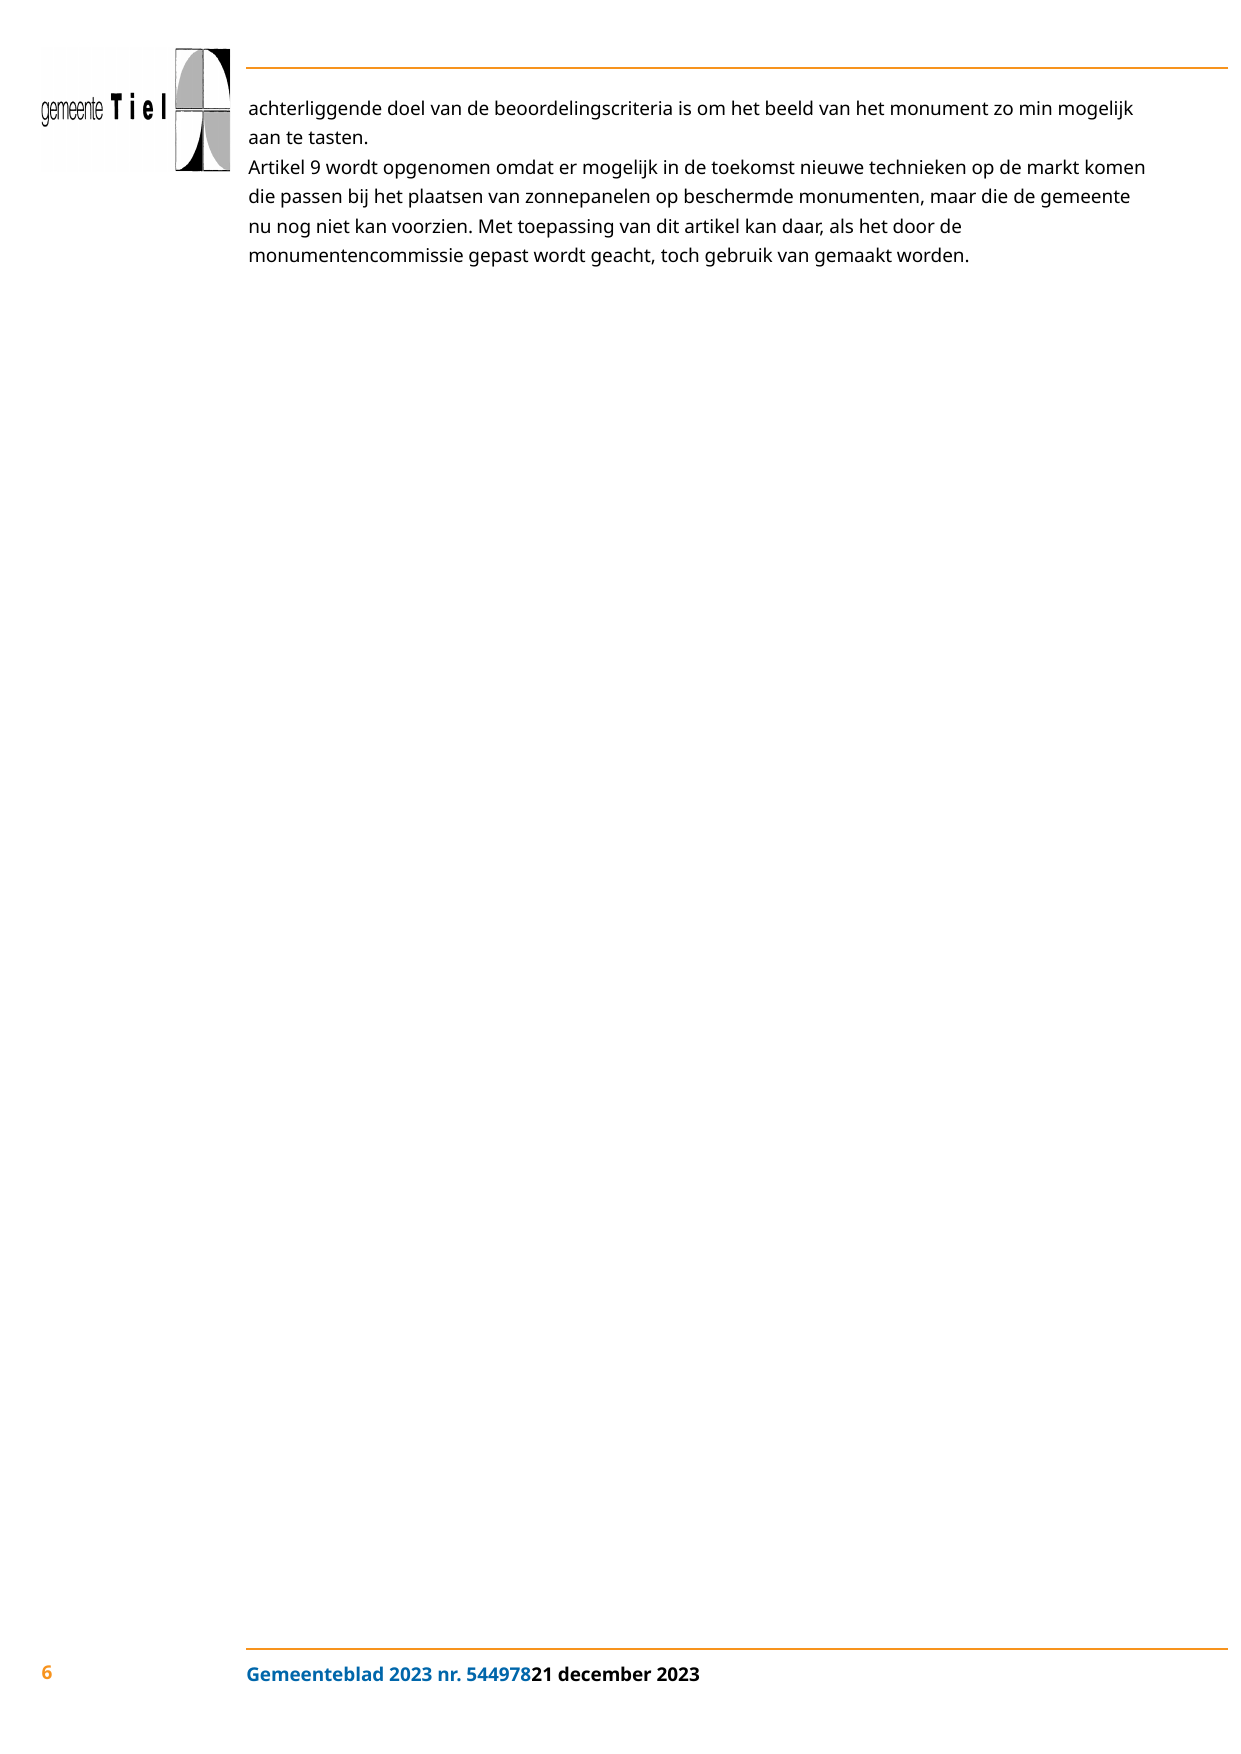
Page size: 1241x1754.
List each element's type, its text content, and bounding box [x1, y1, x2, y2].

text Artikel 9 wordt opgenomen omdat er mogelijk in de toekomst nieuwe technieken op de markt komen die passen bij het plaatsen van zonnepanelen op beschermde monumenten, maar die de gemeente nu nog niet kan voorzien. Met toepassing van dit artikel kan daar, als het door de monumentencommissie gepast wordt geacht, toch gebruik van gemaakt worden. [248, 154, 1152, 268]
text achterliggende doel van de beoordelingscriteria is om het beeld van het monument zo min mogelijk aan te tasten. [248, 95, 1152, 150]
picture [41, 47, 231, 172]
